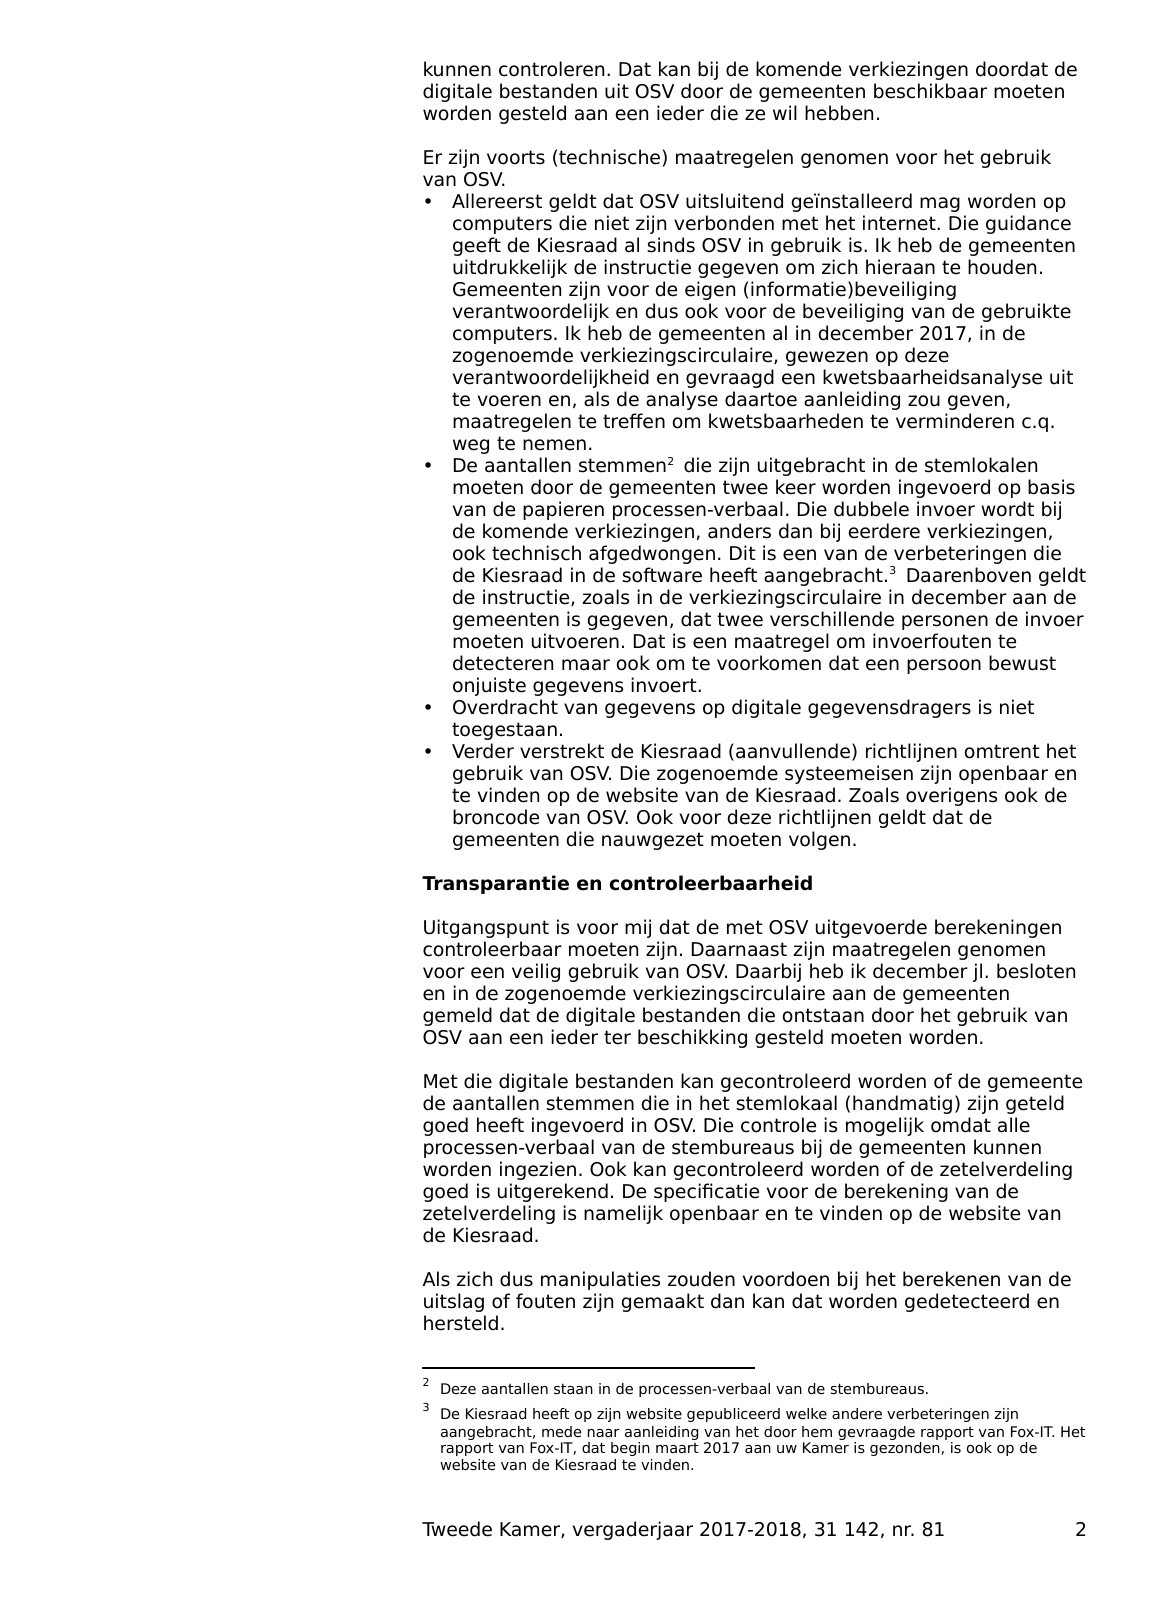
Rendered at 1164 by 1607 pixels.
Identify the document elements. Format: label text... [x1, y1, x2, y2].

text De Kiesraad heeft op zijn website gepubliceerd welke andere verbeteringen zijn aangebracht, mede naar aanleiding van het door hem gevraagde rapport van Fox-IT. Het rapport van Fox-IT, dat begin maart 2017 aan uw Kamer is gezonden, is ook op de website van de Kiesraad te vinden. [422, 1402, 1087, 1474]
text Er zijn voorts (technische) maatregelen genomen voor het gebruik van OSV. [422, 147, 1087, 191]
text • De aantallen stemmen die zijn uitgebracht in de stemlokalen moeten door de gemeenten twee keer worden ingevoerd op basis van de papieren processen-verbaal. Die dubbele invoer wordt bij de komende verkiezingen, anders dan bij eerdere verkiezingen, ook technisch afgedwongen. Dit is een van de verbeteringen die de Kiesraad in de software heeft aangebracht. Daarenboven geldt de instructie, zoals in de verkiezingscirculaire in december aan de gemeenten is gegeven, dat twee verschillende personen de invoer moeten uitvoeren. Dat is een maatregel om invoerfouten te detecteren maar ook om te voorkomen dat een persoon bewust onjuiste gegevens invoert. [422, 455, 1087, 697]
text Als zich dus manipulaties zouden voordoen bij het berekenen van de uitslag of fouten zijn gemaakt dan kan dat worden gedetecteerd en hersteld. [422, 1269, 1087, 1335]
text kunnen controleren. Dat kan bij de komende verkiezingen doordat de digitale bestanden uit OSV door de gemeenten beschikbaar moeten worden gesteld aan een ieder die ze wil hebben. [422, 59, 1087, 125]
text • Allereerst geldt dat OSV uitsluitend geïnstalleerd mag worden op computers die niet zijn verbonden met het internet. Die guidance geeft de Kiesraad al sinds OSV in gebruik is. Ik heb de gemeenten uitdrukkelijk de instructie gegeven om zich hieraan te houden. Gemeenten zijn voor de eigen (informatie)beveiliging verantwoordelijk en dus ook voor de beveiliging van de gebruikte computers. Ik heb de gemeenten al in december 2017, in de zogenoemde verkiezingscirculaire, gewezen op deze verantwoordelijkheid en gevraagd een kwetsbaarheidsanalyse uit te voeren en, als de analyse daartoe aanleiding zou geven, maatregelen te treffen om kwetsbaarheden te verminderen c.q. weg te nemen. [422, 191, 1087, 455]
text • Overdracht van gegevens op digitale gegevensdragers is niet toegestaan. [422, 697, 1087, 741]
text Deze aantallen staan in de processen-verbaal van de stembureaus. [422, 1377, 1087, 1399]
text Uitgangspunt is voor mij dat de met OSV uitgevoerde berekeningen controleerbaar moeten zijn. Daarnaast zijn maatregelen genomen voor een veilig gebruik van OSV. Daarbij heb ik december jl. besloten en in de zogenoemde verkiezingscirculaire aan de gemeenten gemeld dat de digitale bestanden die ontstaan door het gebruik van OSV aan een ieder ter beschikking gesteld moeten worden. [422, 917, 1087, 1049]
subtitle Transparantie en controleerbaarheid [422, 873, 1087, 895]
text • Verder verstrekt de Kiesraad (aanvullende) richtlijnen omtrent het gebruik van OSV. Die zogenoemde systeemeisen zijn openbaar en te vinden op de website van de Kiesraad. Zoals overigens ook de broncode van OSV. Ook voor deze richtlijnen geldt dat de gemeenten die nauwgezet moeten volgen. [422, 741, 1087, 851]
text Met die digitale bestanden kan gecontroleerd worden of de gemeente de aantallen stemmen die in het stemlokaal (handmatig) zijn geteld goed heeft ingevoerd in OSV. Die controle is mogelijk omdat alle processen-verbaal van de stembureaus bij de gemeenten kunnen worden ingezien. Ook kan gecontroleerd worden of de zetelverdeling goed is uitgerekend. De specificatie voor de berekening van de zetelverdeling is namelijk openbaar en te vinden op de website van de Kiesraad. [422, 1071, 1087, 1247]
